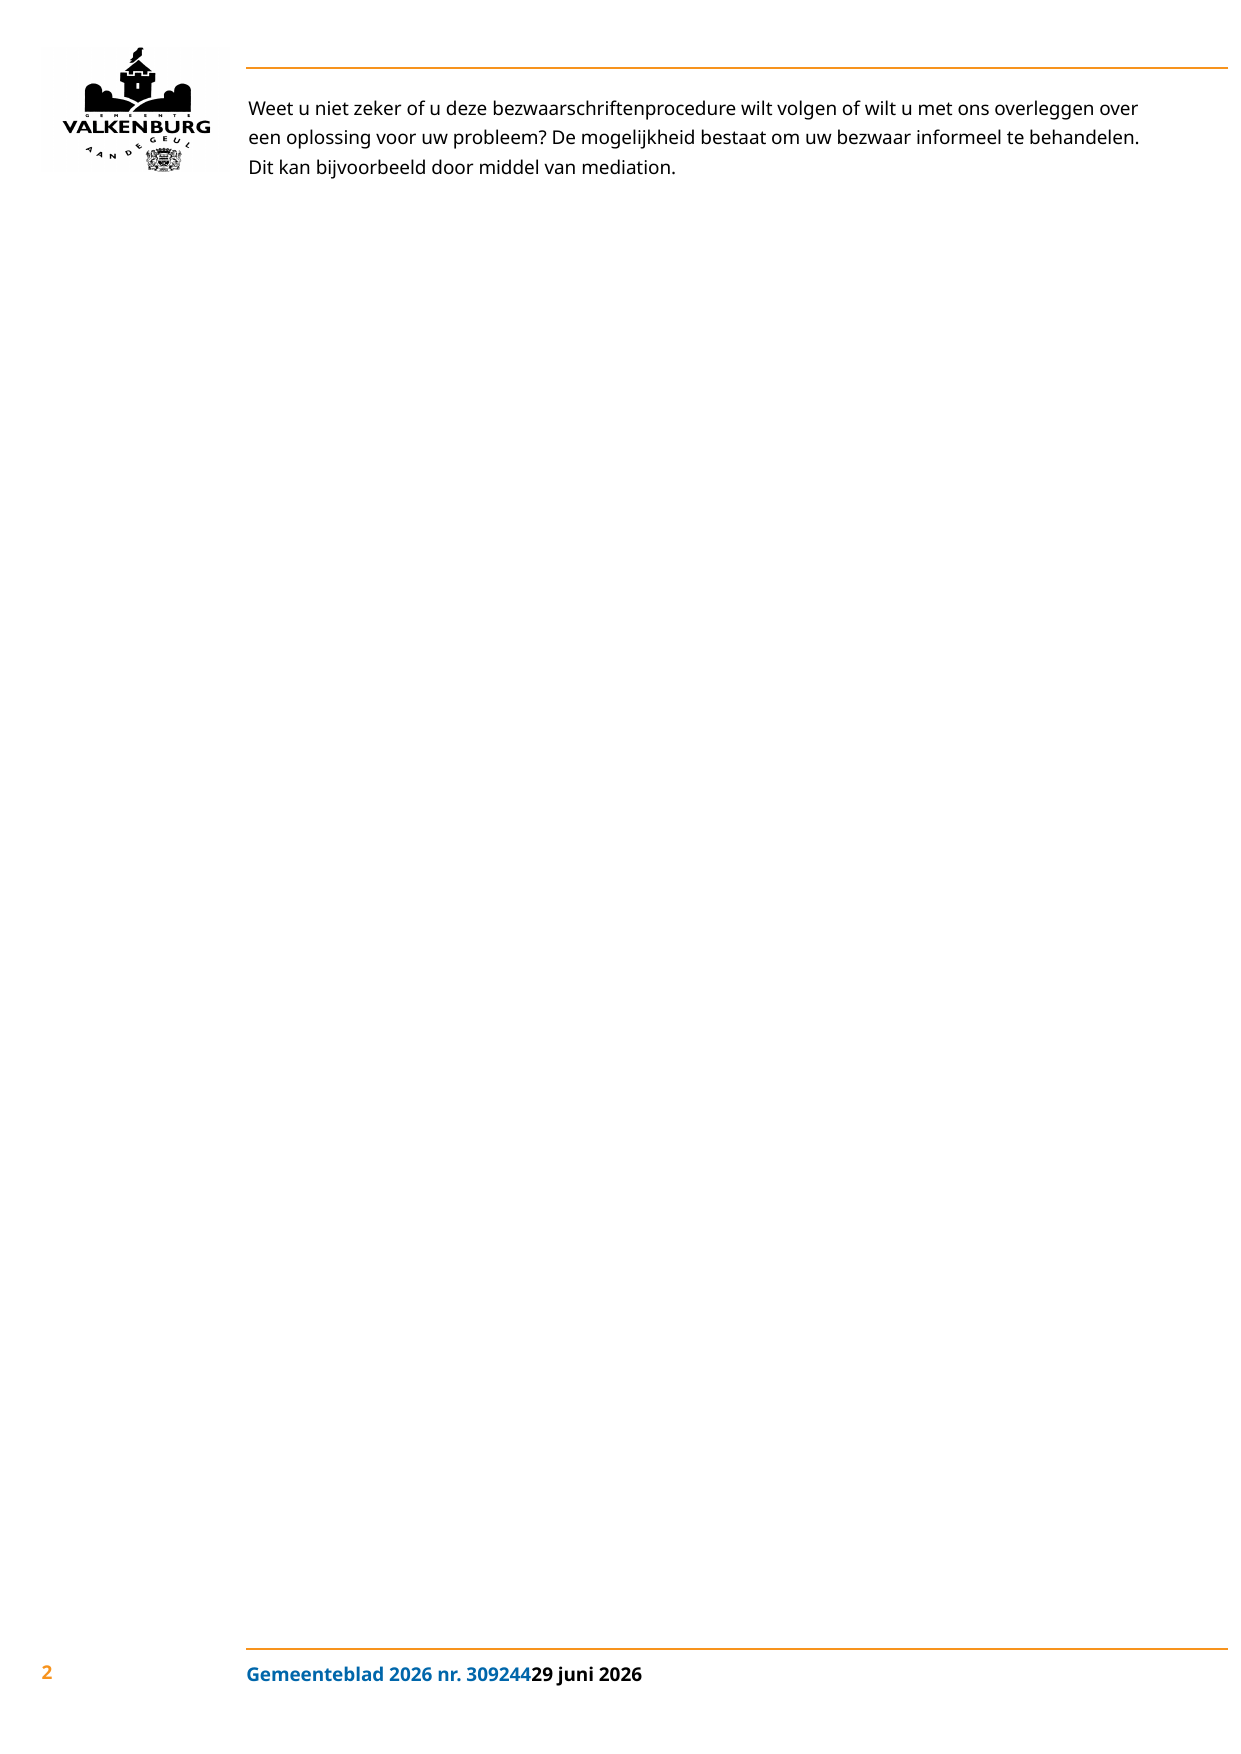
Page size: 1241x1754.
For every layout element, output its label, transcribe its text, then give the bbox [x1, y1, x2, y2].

text Weet u niet zeker of u deze bezwaarschriftenprocedure wilt volgen of wilt u met ons overleggen over een oplossing voor uw probleem? De mogelijkheid bestaat om uw bezwaar informeel te behandelen. Dit kan bijvoorbeeld door middel van mediation. [248, 95, 1152, 180]
picture [41, 47, 231, 172]
